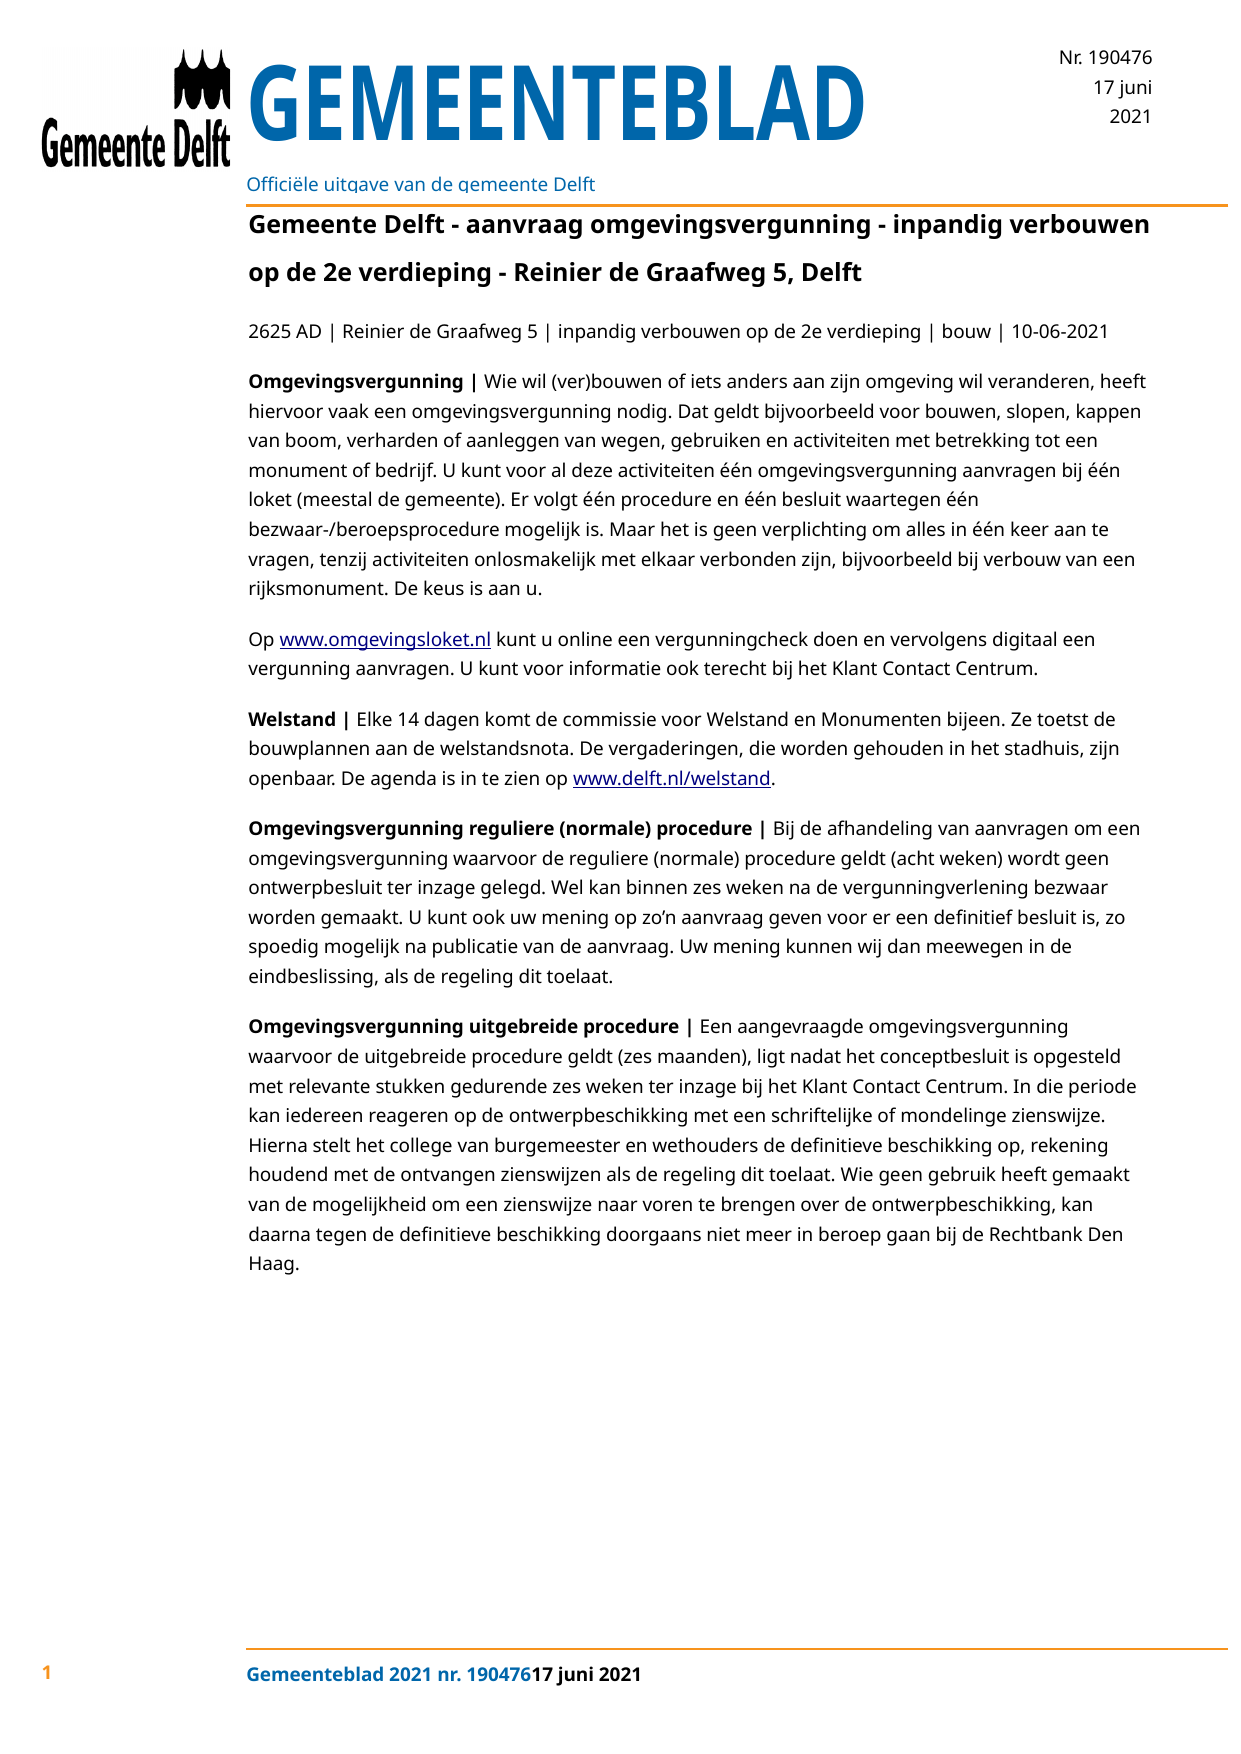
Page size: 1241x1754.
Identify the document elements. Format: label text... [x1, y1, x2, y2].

text Omgevingsvergunning | Wie wil (ver)bouwen of iets anders aan zijn omgeving wil veranderen, heeft hiervoor vaak een omgevingsvergunning nodig. Dat geldt bijvoorbeeld voor bouwen, slopen, kappen van boom, verharden of aanleggen van wegen, gebruiken en activiteiten met betrekking tot een monument of bedrijf. U kunt voor al deze activiteiten één omgevingsvergunning aanvragen bij één loket (meestal de gemeente). Er volgt één procedure en één besluit waartegen één bezwaar-/beroepsprocedure mogelijk is. Maar het is geen verplichting om alles in één keer aan te vragen, tenzij activiteiten onlosmakelijk met elkaar verbonden zijn, bijvoorbeeld bij verbouw van een rijksmonument. De keus is aan u. [248, 368, 1152, 601]
text Gemeente Delft - aanvraag omgevingsvergunning - inpandig verbouwen op de 2e verdieping - Reinier de Graafweg 5, Delft [248, 207, 1152, 288]
text Op www.omgevingsloket.nl kunt u online een vergunningcheck doen en vervolgens digitaal een vergunning aanvragen. U kunt voor informatie ook terecht bij het Klant Contact Centrum. [248, 626, 1152, 681]
text Welstand | Elke 14 dagen komt de commissie voor Welstand en Monumenten bijeen. Ze toetst de bouwplannen aan de welstandsnota. De vergaderingen, die worden gehouden in het stadhuis, zijn openbaar. De agenda is in te zien op www.delft.nl/welstand. [248, 706, 1152, 791]
picture [41, 47, 231, 172]
text 2625 AD | Reinier de Graafweg 5 | inpandig verbouwen op de 2e verdieping | bouw | 10-06-2021 [248, 318, 1152, 344]
text Omgevingsvergunning reguliere (normale) procedure | Bij de afhandeling van aanvragen om een omgevingsvergunning waarvoor de reguliere (normale) procedure geldt (acht weken) wordt geen ontwerpbesluit ter inzage gelegd. Wel kan binnen zes weken na de vergunningverlening bezwaar worden gemaakt. U kunt ook uw mening op zo’n aanvraag geven voor er een definitief besluit is, zo spoedig mogelijk na publicatie van de aanvraag. Uw mening kunnen wij dan meewegen in de eindbeslissing, als de regeling dit toelaat. [248, 815, 1152, 989]
text Omgevingsvergunning uitgebreide procedure | Een aangevraagde omgevingsvergunning waarvoor de uitgebreide procedure geldt (zes maanden), ligt nadat het conceptbesluit is opgesteld met relevante stukken gedurende zes weken ter inzage bij het Klant Contact Centrum. In die periode kan iedereen reageren op de ontwerpbeschikking met een schriftelijke of mondelinge zienswijze. Hierna stelt het college van burgemeester en wethouders de definitieve beschikking op, rekening houdend met de ontvangen zienswijzen als de regeling dit toelaat. Wie geen gebruik heeft gemaakt van de mogelijkheid om een zienswijze naar voren te brengen over de ontwerpbeschikking, kan daarna tegen de definitieve beschikking doorgaans niet meer in beroep gaan bij de Rechtbank Den Haag. [248, 1014, 1152, 1276]
